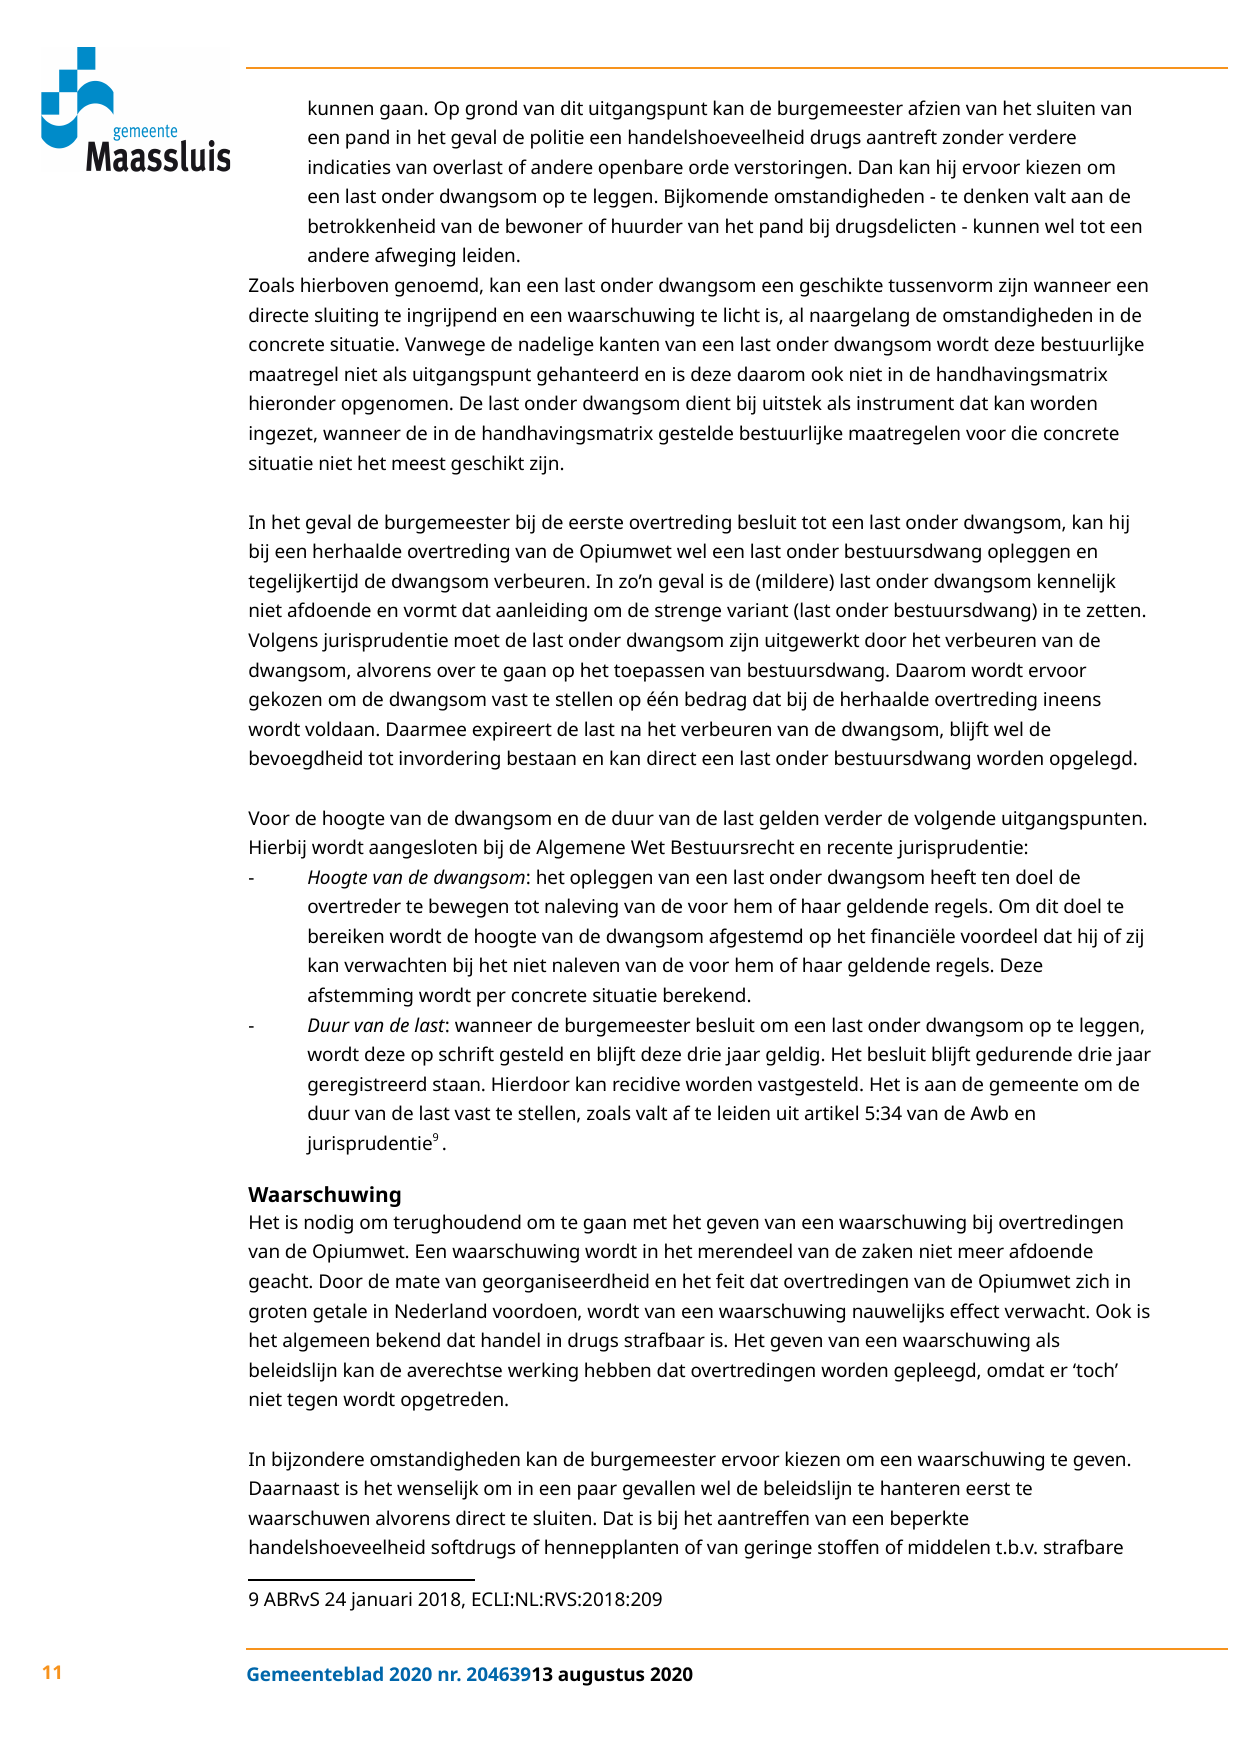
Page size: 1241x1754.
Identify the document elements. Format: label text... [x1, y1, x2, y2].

text In het geval de burgemeester bij de eerste overtreding besluit tot een last onder dwangsom, kan hij bij een herhaalde overtreding van de Opiumwet wel een last onder bestuursdwang opleggen en tegelijkertijd de dwangsom verbeuren. In zo’n geval is de (mildere) last onder dwangsom kennelijk niet afdoende en vormt dat aanleiding om de strenge variant (last onder bestuursdwang) in te zetten. Volgens jurisprudentie moet de last onder dwangsom zijn uitgewerkt door het verbeuren van de dwangsom, alvorens over te gaan op het toepassen van bestuursdwang. Daarom wordt ervoor gekozen om de dwangsom vast te stellen op één bedrag dat bij de herhaalde overtreding ineens wordt voldaan. Daarmee expireert de last na het verbeuren van de dwangsom, blijft wel de bevoegdheid tot invordering bestaan en kan direct een last onder bestuursdwang worden opgelegd. [248, 509, 1152, 771]
text Voor de hoogte van de dwangsom en de duur van de last gelden verder de volgende uitgangspunten. Hierbij wordt aangesloten bij de Algemene Wet Bestuursrecht en recente jurisprudentie: [248, 805, 1152, 860]
list Duur van de last: wanneer de burgemeester besluit om een last onder dwangsom op te leggen, wordt deze op schrift gesteld en blijft deze drie jaar geldig. Het besluit blijft gedurende drie jaar geregistreerd staan. Hierdoor kan recidive worden vastgesteld. Het is aan de gemeente om de duur van de last vast te stellen, zoals valt af te leiden uit artikel 5:34 van de Awb en jurisprudentie. [248, 1012, 1152, 1156]
text Waarschuwing [248, 1181, 1152, 1209]
list Hoogte van de dwangsom: het opleggen van een last onder dwangsom heeft ten doel de overtreder te bewegen tot naleving van de voor hem of haar geldende regels. Om dit doel te bereiken wordt de hoogte van de dwangsom afgestemd op het financiële voordeel dat hij of zij kan verwachten bij het niet naleven van de voor hem of haar geldende regels. Deze afstemming wordt per concrete situatie berekend. [248, 864, 1152, 1008]
text Zoals hierboven genoemd, kan een last onder dwangsom een geschikte tussenvorm zijn wanneer een directe sluiting te ingrijpend en een waarschuwing te licht is, al naargelang de omstandigheden in de concrete situatie. Vanwege de nadelige kanten van een last onder dwangsom wordt deze bestuurlijke maatregel niet als uitgangspunt gehanteerd en is deze daarom ook niet in de handhavingsmatrix hieronder opgenomen. De last onder dwangsom dient bij uitstek als instrument dat kan worden ingezet, wanneer de in de handhavingsmatrix gestelde bestuurlijke maatregelen voor die concrete situatie niet het meest geschikt zijn. [248, 272, 1152, 476]
list ABRvS 24 januari 2018, ECLI:NL:RVS:2018:209 [248, 1586, 1152, 1612]
picture [41, 47, 231, 172]
text Het is nodig om terughoudend om te gaan met het geven van een waarschuwing bij overtredingen van de Opiumwet. Een waarschuwing wordt in het merendeel van de zaken niet meer afdoende geacht. Door de mate van georganiseerdheid en het feit dat overtredingen van de Opiumwet zich in groten getale in Nederland voordoen, wordt van een waarschuwing nauwelijks effect verwacht. Ook is het algemeen bekend dat handel in drugs strafbaar is. Het geven van een waarschuwing als beleidslijn kan de averechtse werking hebben dat overtredingen worden gepleegd, omdat er ‘toch’ niet tegen wordt opgetreden. [248, 1209, 1152, 1412]
text Daarnaast is het wenselijk om in een paar gevallen wel de beleidslijn te hanteren eerst te waarschuwen alvorens direct te sluiten. Dat is bij het aantreffen van een beperkte handelshoeveelheid softdrugs of hennepplanten of van geringe stoffen of middelen t.b.v. strafbare [248, 1475, 1152, 1560]
picture [41, 47, 77, 92]
list kunnen gaan. Op grond van dit uitgangspunt kan de burgemeester afzien van het sluiten van een pand in het geval de politie een handelshoeveelheid drugs aantreft zonder verdere indicaties van overlast of andere openbare orde verstoringen. Dan kan hij ervoor kiezen om een last onder dwangsom op te leggen. Bijkomende omstandigheden - te denken valt aan de betrokkenheid van de bewoner of huurder van het pand bij drugsdelicten - kunnen wel tot een andere afweging leiden. [248, 95, 1152, 268]
text In bijzondere omstandigheden kan de burgemeester ervoor kiezen om een waarschuwing te geven. [248, 1446, 1152, 1471]
